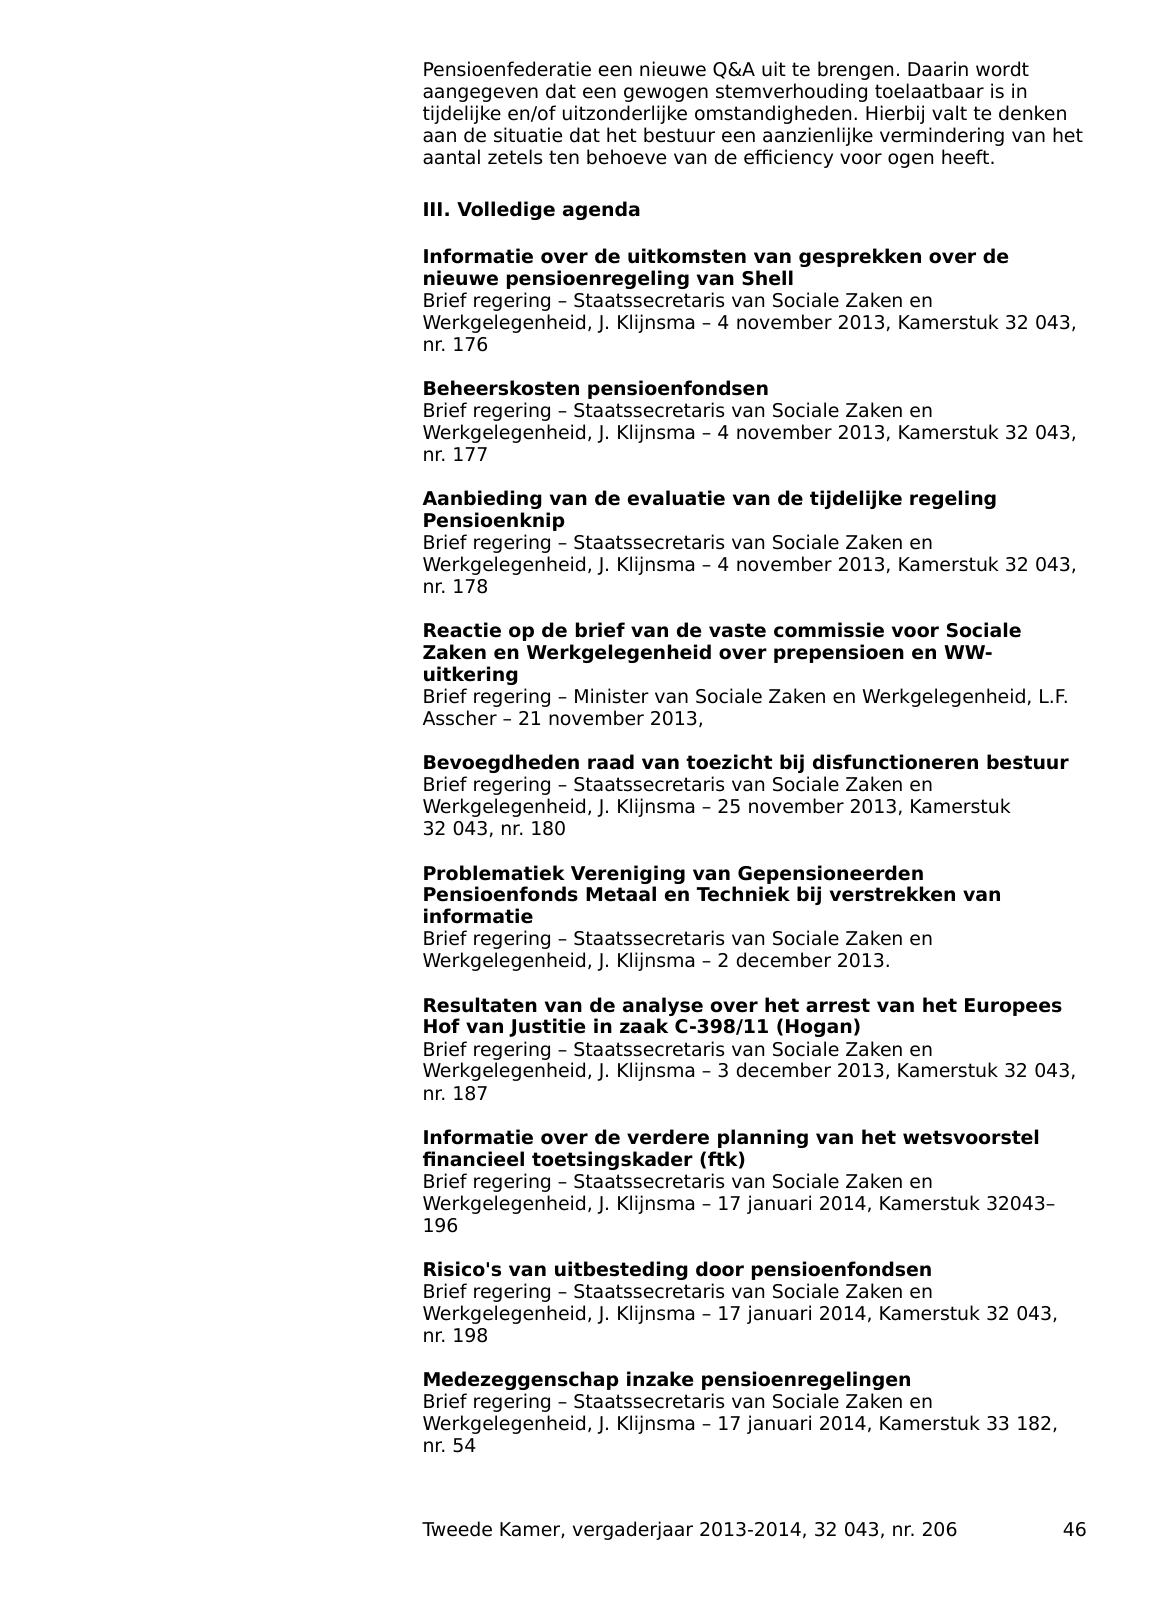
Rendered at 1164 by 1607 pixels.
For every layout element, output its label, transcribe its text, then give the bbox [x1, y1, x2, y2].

text Brief regering – Staatssecretaris van Sociale Zaken en Werkgelegenheid, J. Klijnsma – 25 november 2013, Kamerstuk 32 043, nr. 180 [422, 774, 1087, 840]
subtitle Informatie over de uitkomsten van gesprekken over de nieuwe pensioenregeling van Shell [422, 246, 1087, 290]
text Brief regering – Staatssecretaris van Sociale Zaken en Werkgelegenheid, J. Klijnsma – 4 november 2013, Kamerstuk 32 043, nr. 176 [422, 290, 1087, 356]
text Brief regering – Staatssecretaris van Sociale Zaken en Werkgelegenheid, J. Klijnsma – 17 januari 2014, Kamerstuk 33 182, nr. 54 [422, 1391, 1087, 1457]
subtitle Medezeggenschap inzake pensioenregelingen [422, 1369, 1087, 1391]
text Brief regering – Staatssecretaris van Sociale Zaken en Werkgelegenheid, J. Klijnsma – 17 januari 2014, Kamerstuk 32 043, nr. 198 [422, 1281, 1087, 1347]
subtitle Beheerskosten pensioenfondsen [422, 378, 1087, 400]
subtitle Reactie op de brief van de vaste commissie voor Sociale Zaken en Werkgelegenheid over prepensioen en WW-uitkering [422, 620, 1087, 686]
text Brief regering – Staatssecretaris van Sociale Zaken en Werkgelegenheid, J. Klijnsma – 17 januari 2014, Kamerstuk 32043–196 [422, 1171, 1087, 1236]
text Brief regering – Staatssecretaris van Sociale Zaken en Werkgelegenheid, J. Klijnsma – 4 november 2013, Kamerstuk 32 043, nr. 177 [422, 400, 1087, 466]
subtitle Bevoegdheden raad van toezicht bij disfunctioneren bestuur [422, 752, 1087, 774]
subtitle Aanbieding van de evaluatie van de tijdelijke regeling Pensioenknip [422, 488, 1087, 532]
subtitle Informatie over de verdere planning van het wetsvoorstel financieel toetsingskader (ftk) [422, 1127, 1087, 1171]
subtitle Resultaten van de analyse over het arrest van het Europees Hof van Justitie in zaak C-398/11 (Hogan) [422, 994, 1087, 1038]
text Pensioenfederatie een nieuwe Q&A uit te brengen. Daarin wordt aangegeven dat een gewogen stemverhouding toelaatbaar is in tijdelijke en/of uitzonderlijke omstandigheden. Hierbij valt te denken aan de situatie dat het bestuur een aanzienlijke vermindering van het aantal zetels ten behoeve van de efficiency voor ogen heeft. [422, 59, 1087, 169]
subtitle III. Volledige agenda [422, 199, 1087, 221]
subtitle Risico's van uitbesteding door pensioenfondsen [422, 1259, 1087, 1281]
subtitle Problematiek Vereniging van Gepensioneerden Pensioenfonds Metaal en Techniek bij verstrekken van informatie [422, 862, 1087, 928]
text Brief regering – Minister van Sociale Zaken en Werkgelegenheid, L.F. Asscher – 21 november 2013, [422, 686, 1087, 730]
text Brief regering – Staatssecretaris van Sociale Zaken en Werkgelegenheid, J. Klijnsma – 4 november 2013, Kamerstuk 32 043, nr. 178 [422, 532, 1087, 598]
text Brief regering – Staatssecretaris van Sociale Zaken en Werkgelegenheid, J. Klijnsma – 2 december 2013. [422, 928, 1087, 972]
text Brief regering – Staatssecretaris van Sociale Zaken en Werkgelegenheid, J. Klijnsma – 3 december 2013, Kamerstuk 32 043, nr. 187 [422, 1038, 1087, 1104]
